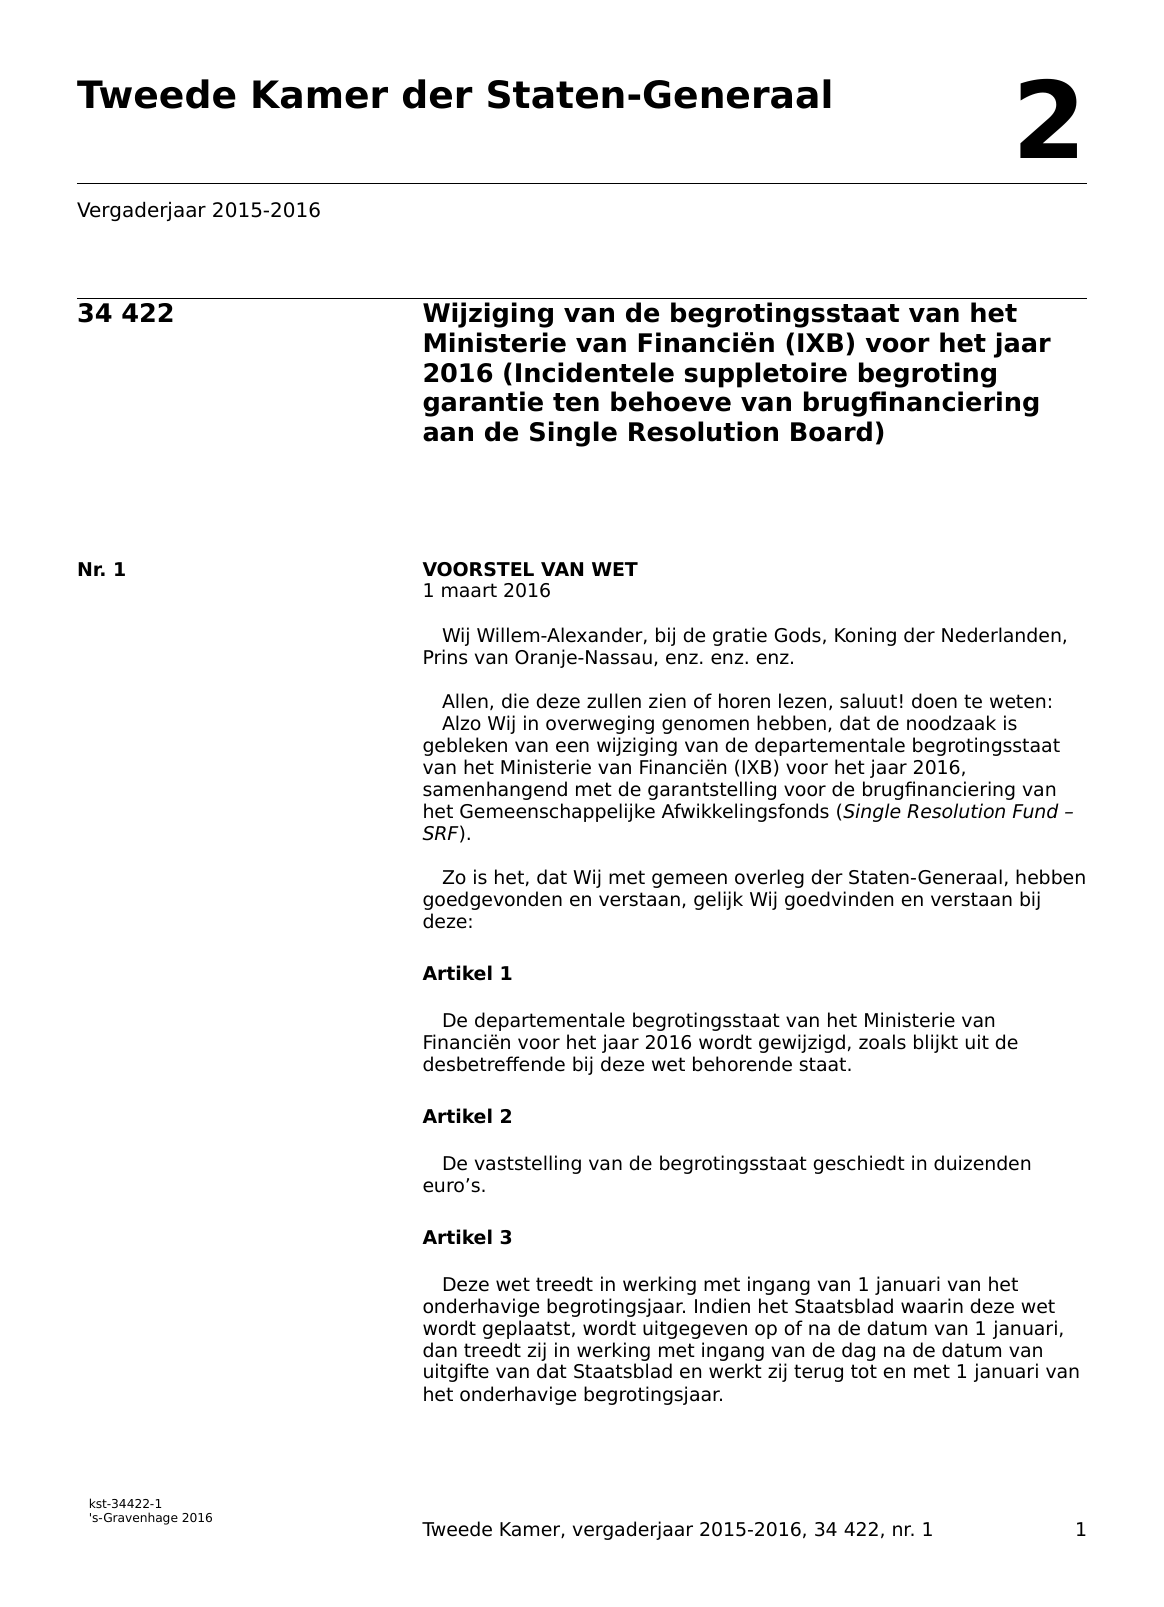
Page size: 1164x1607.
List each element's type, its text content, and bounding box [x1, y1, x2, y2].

text kst-34422-1 [88, 1497, 323, 1511]
subtitle Nr. 1 VOORSTEL VAN WET [77, 558, 1087, 580]
subtitle Artikel 3 [422, 1227, 1087, 1248]
text Zo is het, dat Wij met gemeen overleg der Staten-Generaal, hebben goedgevonden en verstaan, gelijk Wij goedvinden en verstaan bij deze: [422, 867, 1087, 933]
text Wij Willem-Alexander, bij de gratie Gods, Koning der Nederlanden, Prins van Oranje-Nassau, enz. enz. enz. [422, 624, 1087, 668]
text 1 maart 2016 [422, 580, 1087, 602]
text Allen, die deze zullen zien of horen lezen, saluut! doen te weten: [422, 691, 1087, 713]
table_header Tweede Kamer der Staten-Generaal [77, 59, 886, 183]
text Alzo Wij in overweging genomen hebben, dat de noodzaak is gebleken van een wijziging van de departementale begrotingsstaat van het Ministerie van Financiën (IXB) voor het jaar 2016, samenhangend met de garantstelling voor de brugfinanciering van het Gemeenschappelijke Afwikkelingsfonds (Single Resolution Fund – SRF). [422, 713, 1087, 844]
text Deze wet treedt in werking met ingang van 1 januari van het onderhavige begrotingsjaar. Indien het Staatsblad waarin deze wet wordt geplaatst, wordt uitgegeven op of na de datum van 1 januari, dan treedt zij in werking met ingang van de dag na de datum van uitgifte van dat Staatsblad en werkt zij terug tot en met 1 januari van het onderhavige begrotingsjaar. [422, 1273, 1087, 1405]
text De departementale begrotingsstaat van het Ministerie van Financiën voor het jaar 2016 wordt gewijzigd, zoals blijkt uit de desbetreffende bij deze wet behorende staat. [422, 1010, 1087, 1076]
table_cell Vergaderjaar 2015-2016 [77, 184, 1087, 298]
subtitle Artikel 2 [422, 1106, 1087, 1128]
text 's-Gravenhage 2016 [88, 1511, 323, 1525]
subtitle 34 422 Wijziging van de begrotingsstaat van het Ministerie van Financiën (IXB) voor het jaar 2016 (Incidentele suppletoire begroting garantie ten behoeve van brugfinanciering aan de Single Resolution Board) [77, 299, 1087, 447]
text De vaststelling van de begrotingsstaat geschiedt in duizenden euro’s. [422, 1153, 1087, 1197]
subtitle Artikel 1 [422, 963, 1087, 985]
table_header 2 [886, 59, 1087, 183]
